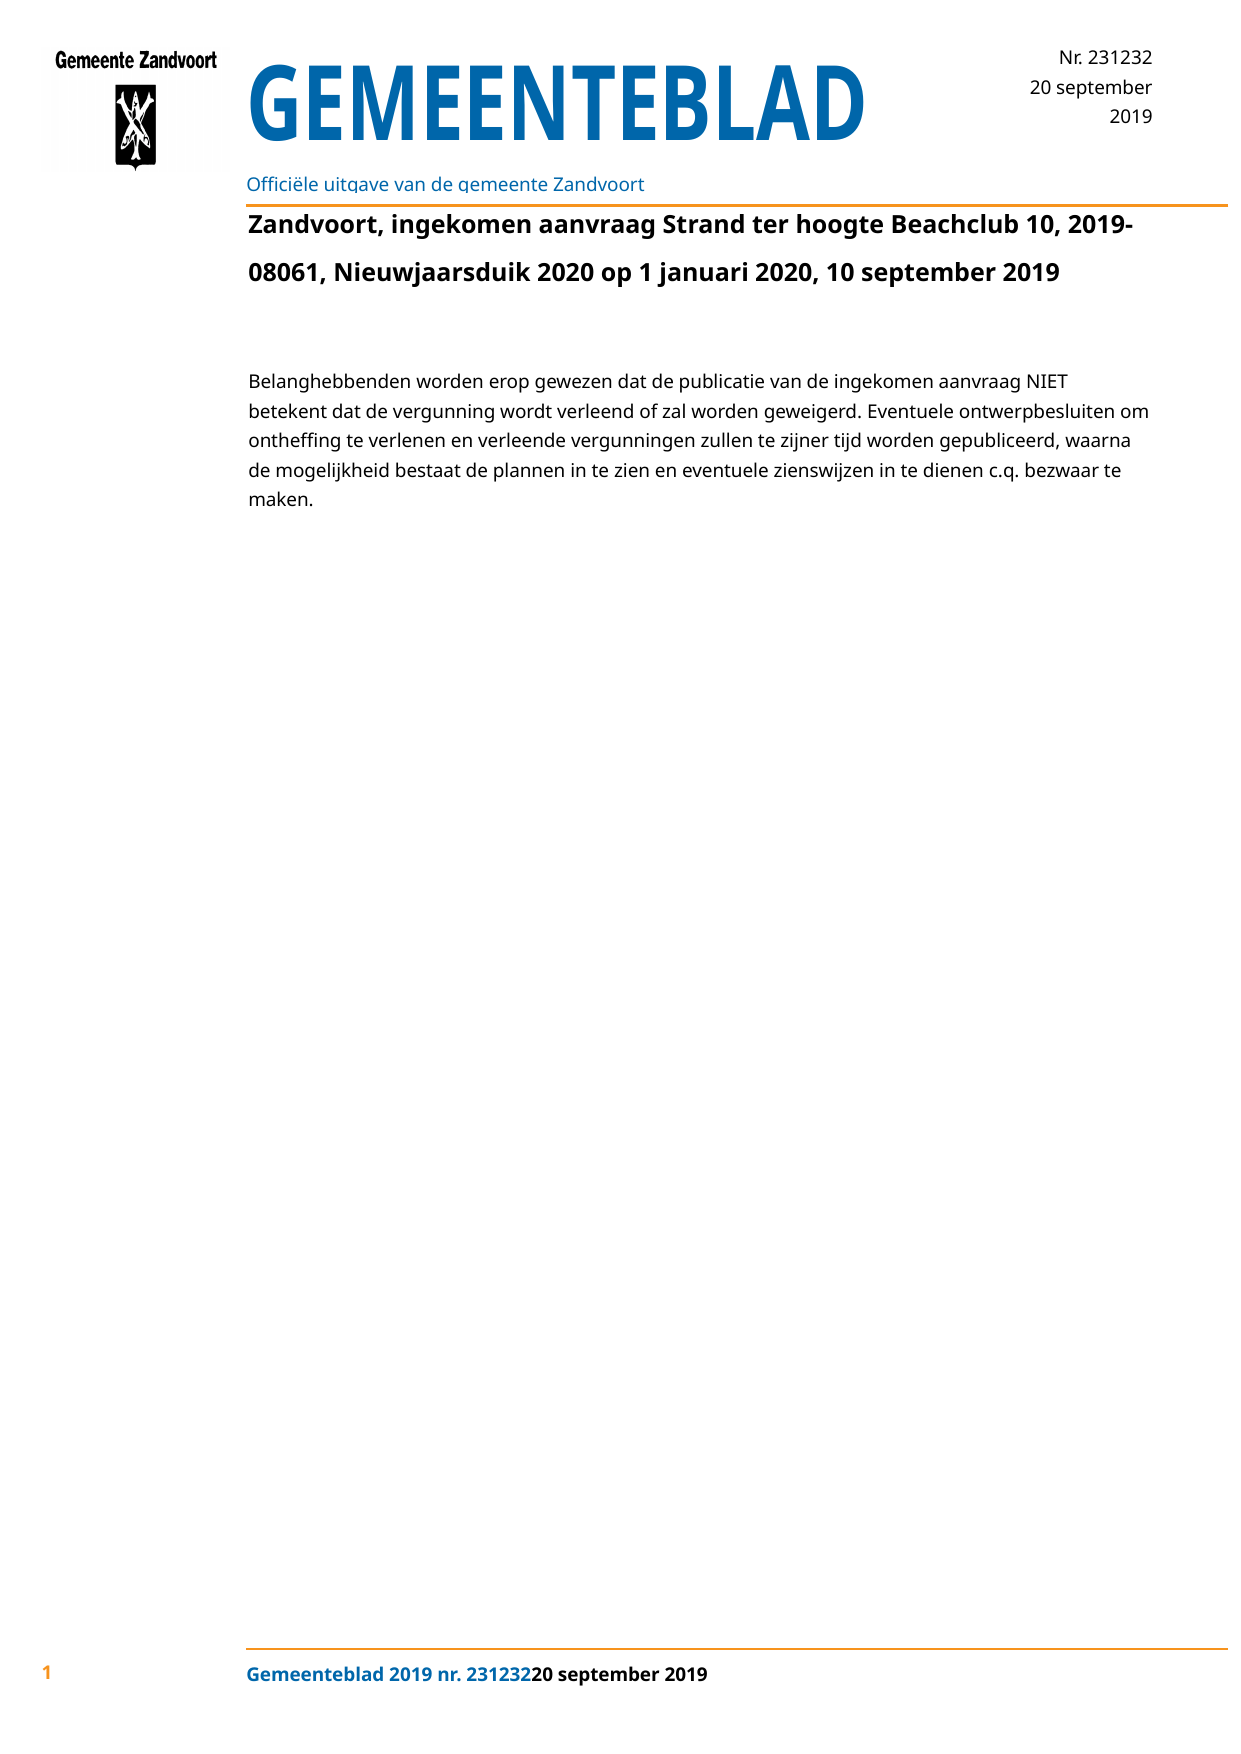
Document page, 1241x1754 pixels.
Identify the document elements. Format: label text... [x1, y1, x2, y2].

picture [41, 47, 231, 172]
text Zandvoort, ingekomen aanvraag Strand ter hoogte Beachclub 10, 2019-08061, Nieuwjaarsduik 2020 op 1 januari 2020, 10 september 2019 [248, 207, 1152, 288]
text Belanghebbenden worden erop gewezen dat de publicatie van de ingekomen aanvraag NIET betekent dat de vergunning wordt verleend of zal worden geweigerd. Eventuele ontwerpbesluiten om ontheffing te verlenen en verleende vergunningen zullen te zijner tijd worden gepubliceerd, waarna de mogelijkheid bestaat de plannen in te zien en eventuele zienswijzen in te dienen c.q. bezwaar te maken. [248, 368, 1152, 512]
